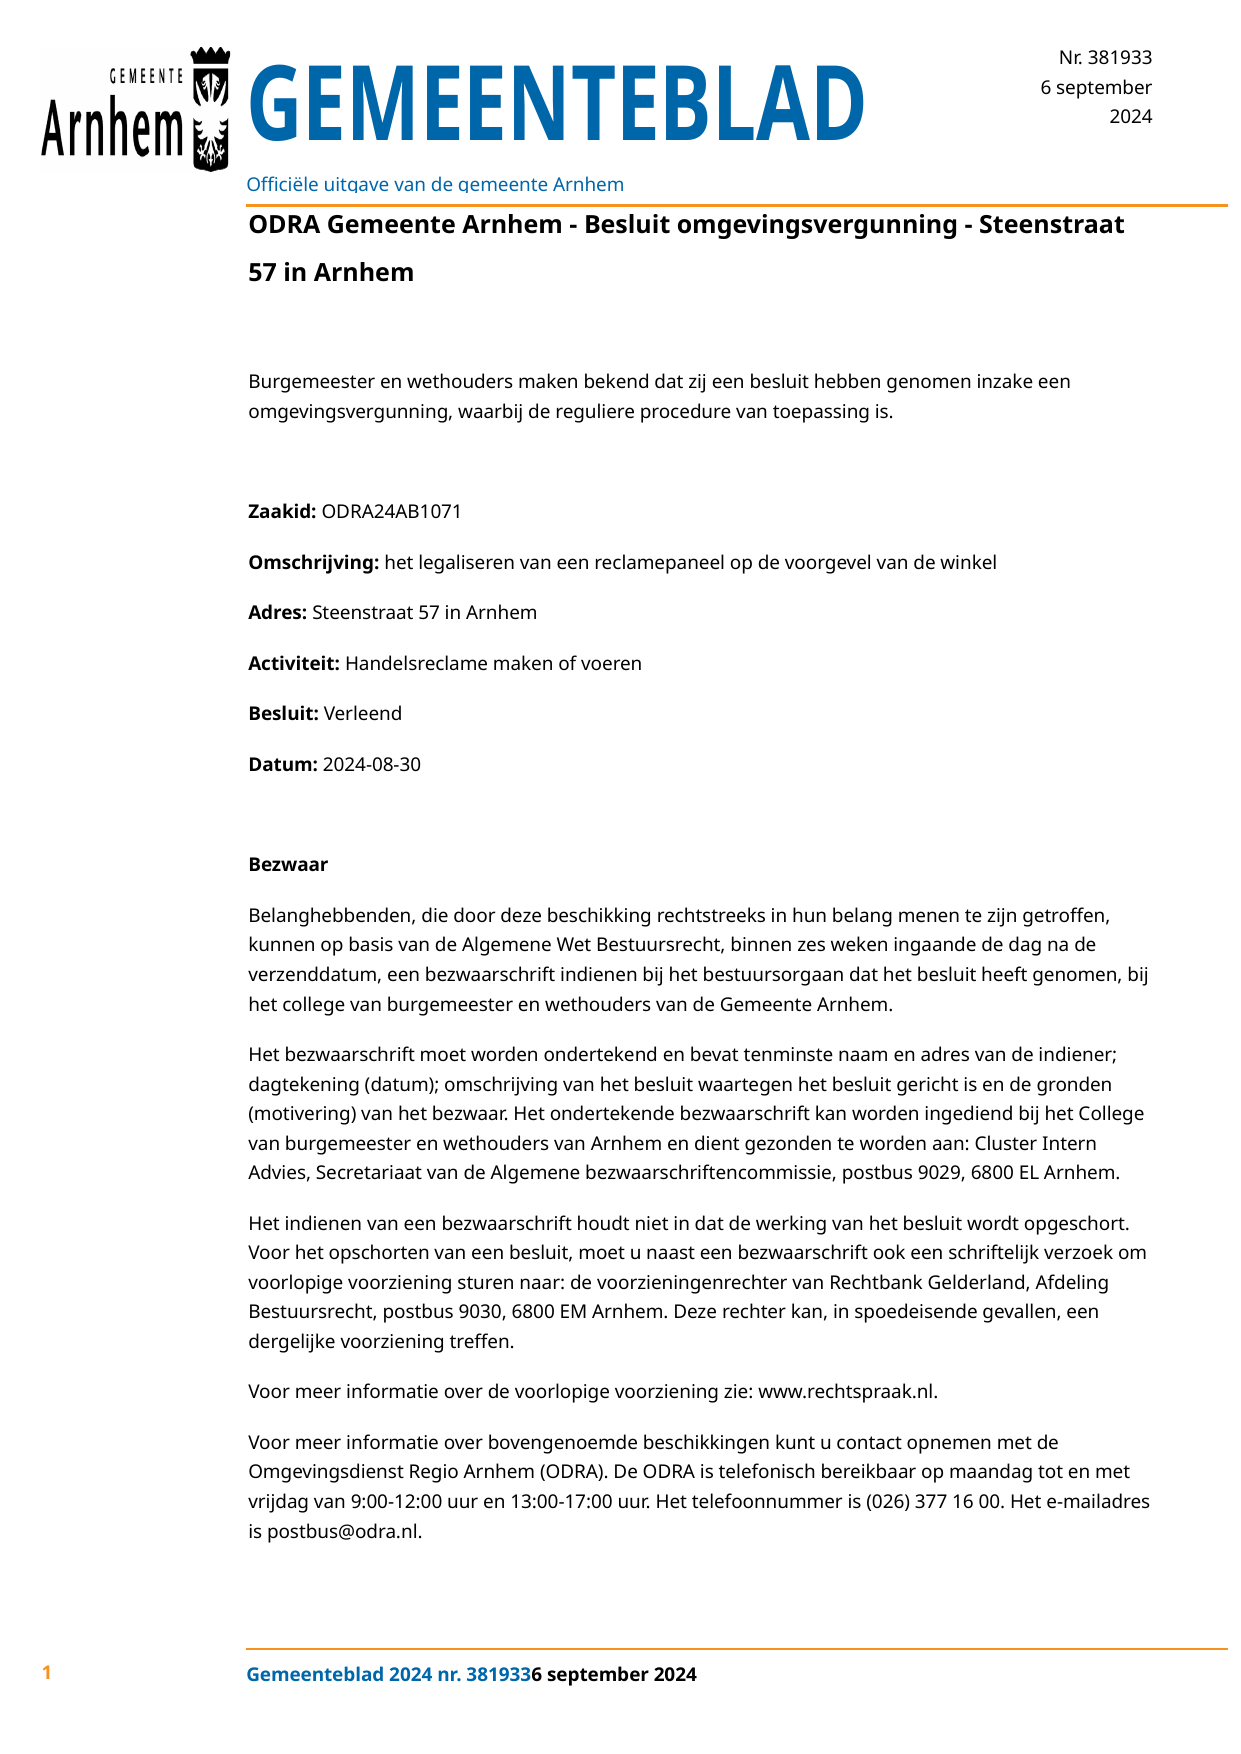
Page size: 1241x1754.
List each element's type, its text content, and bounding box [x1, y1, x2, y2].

text Omschrijving: het legaliseren van een reclamepaneel op de voorgevel van de winkel [248, 549, 1152, 575]
text Het indienen van een bezwaarschrift houdt niet in dat de werking van het besluit wordt opgeschort. Voor het opschorten van een besluit, moet u naast een bezwaarschrift ook een schriftelijk verzoek om voorlopige voorziening sturen naar: de voorzieningenrechter van Rechtbank Gelderland, Afdeling Bestuursrecht, postbus 9030, 6800 EM Arnhem. Deze rechter kan, in spoedeisende gevallen, een dergelijke voorziening treffen. [248, 1210, 1152, 1354]
text Zaakid: ODRA24AB1071 [248, 499, 1152, 524]
text Bezwaar [248, 852, 1152, 877]
text Burgemeester en wethouders maken bekend dat zij een besluit hebben genomen inzake een omgevingsvergunning, waarbij de reguliere procedure van toepassing is. [248, 368, 1152, 424]
text ODRA Gemeente Arnhem - Besluit omgevingsvergunning - Steenstraat 57 in Arnhem [248, 207, 1152, 288]
text Besluit: Verleend [248, 700, 1152, 726]
picture [41, 47, 231, 172]
text Voor meer informatie over bovengenoemde beschikkingen kunt u contact opnemen met de Omgevingsdienst Regio Arnhem (ODRA). De ODRA is telefonisch bereikbaar op maandag tot en met vrijdag van 9:00-12:00 uur en 13:00-17:00 uur. Het telefoonnummer is (026) 377 16 00. Het e-mailadres is postbus@odra.nl. [248, 1429, 1152, 1544]
text Adres: Steenstraat 57 in Arnhem [248, 599, 1152, 625]
text Datum: 2024-08-30 [248, 751, 1152, 777]
text Voor meer informatie over de voorlopige voorziening zie: www.rechtspraak.nl. [248, 1379, 1152, 1404]
text Activiteit: Handelsreclame maken of voeren [248, 650, 1152, 676]
text Het bezwaarschrift moet worden ondertekend en bevat tenminste naam en adres van de indiener; dagtekening (datum); omschrijving van het besluit waartegen het besluit gericht is en de gronden (motivering) van het bezwaar. Het ondertekende bezwaarschrift kan worden ingediend bij het College van burgemeester en wethouders van Arnhem en dient gezonden te worden aan: Cluster Intern Advies, Secretariaat van de Algemene bezwaarschriftencommissie, postbus 9029, 6800 EL Arnhem. [248, 1041, 1152, 1185]
text Belanghebbenden, die door deze beschikking rechtstreeks in hun belang menen te zijn getroffen, kunnen op basis van de Algemene Wet Bestuursrecht, binnen zes weken ingaande de dag na de verzenddatum, een bezwaarschrift indienen bij het bestuursorgaan dat het besluit heeft genomen, bij het college van burgemeester en wethouders van de Gemeente Arnhem. [248, 902, 1152, 1017]
